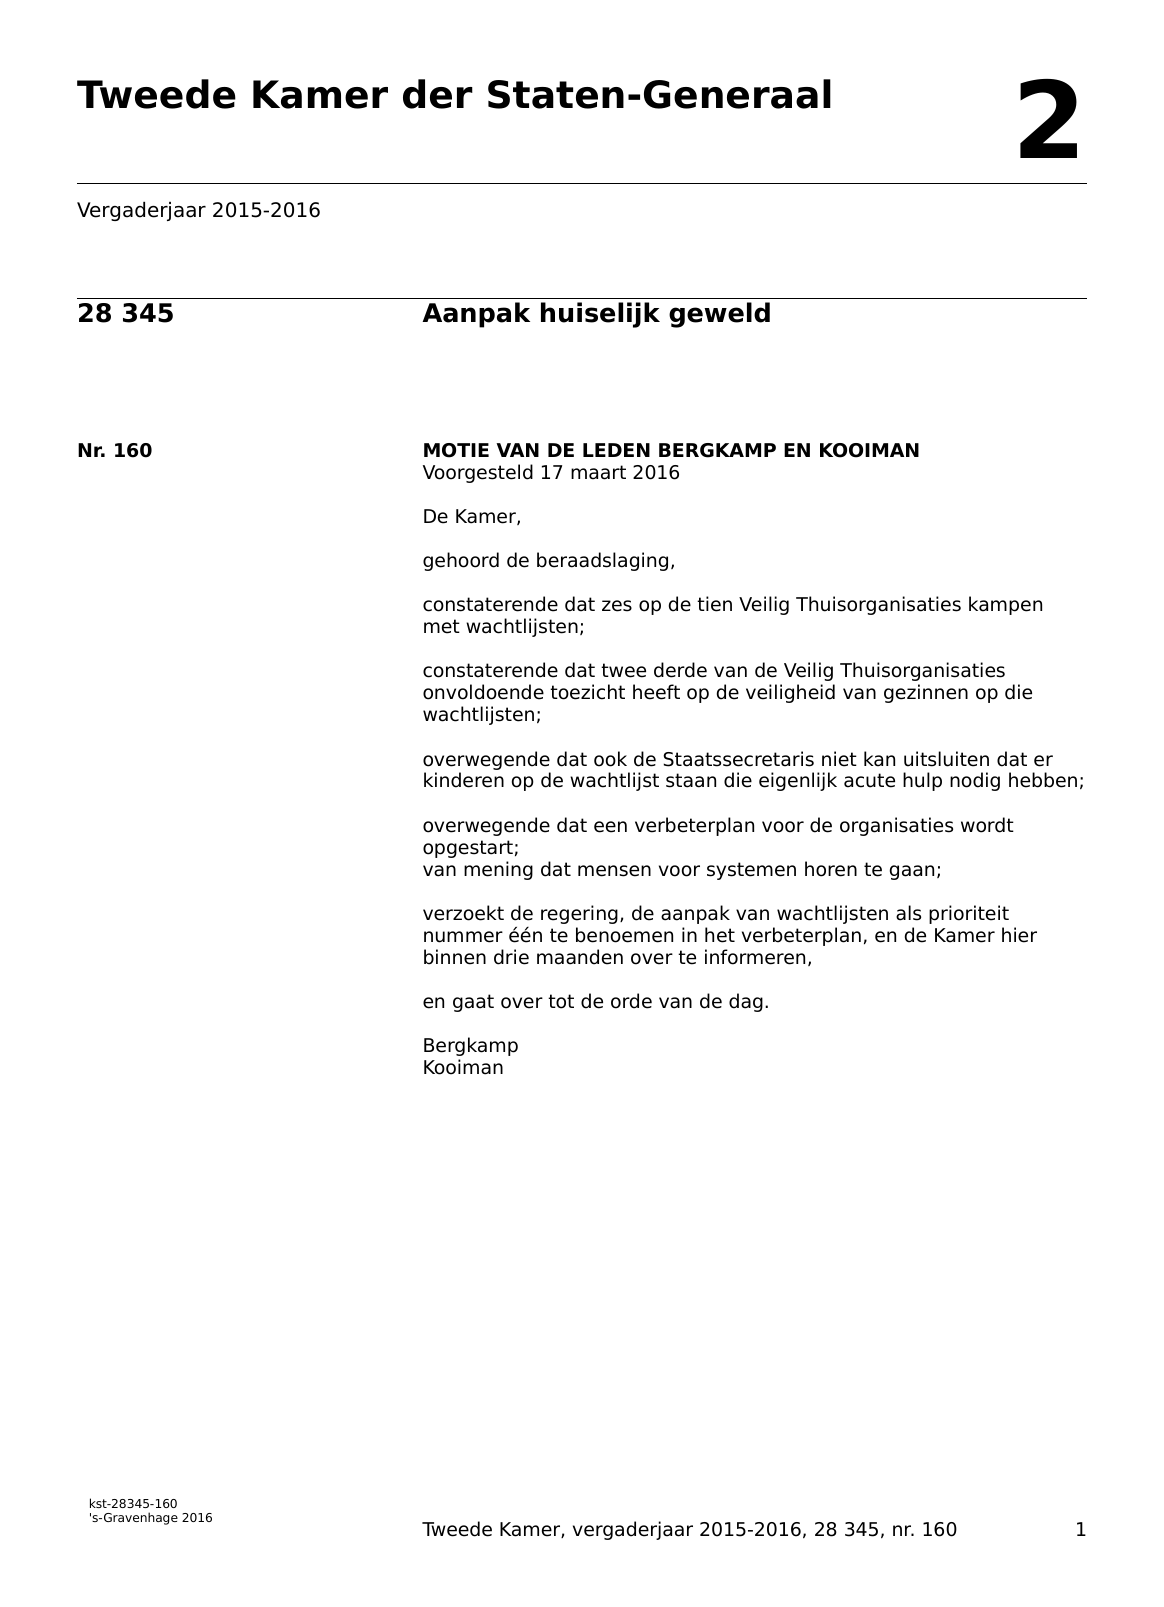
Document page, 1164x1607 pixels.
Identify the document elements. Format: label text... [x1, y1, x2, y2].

text constaterende dat zes op de tien Veilig Thuisorganisaties kampen met wachtlijsten; [422, 594, 1087, 638]
text van mening dat mensen voor systemen horen te gaan; [422, 858, 1087, 881]
table_header 2 [886, 59, 1087, 183]
table_cell Vergaderjaar 2015-2016 [77, 184, 1087, 298]
text 's-Gravenhage 2016 [88, 1511, 323, 1525]
text gehoord de beraadslaging, [422, 550, 1087, 572]
subtitle 28 345 Aanpak huiselijk geweld [77, 299, 1087, 329]
text en gaat over tot de orde van de dag. [422, 991, 1087, 1013]
text Voorgesteld 17 maart 2016 [422, 462, 1087, 484]
text overwegende dat een verbeterplan voor de organisaties wordt opgestart; [422, 814, 1087, 858]
text Kooiman [422, 1057, 1087, 1079]
text kst-28345-160 [88, 1497, 323, 1511]
text Bergkamp [422, 1035, 1087, 1057]
subtitle Nr. 160 MOTIE VAN DE LEDEN BERGKAMP EN KOOIMAN [77, 440, 1087, 462]
text overwegende dat ook de Staatssecretaris niet kan uitsluiten dat er kinderen op de wachtlijst staan die eigenlijk acute hulp nodig hebben; [422, 748, 1087, 792]
text De Kamer, [422, 506, 1087, 528]
table_header Tweede Kamer der Staten-Generaal [77, 59, 886, 183]
text constaterende dat twee derde van de Veilig Thuisorganisaties onvoldoende toezicht heeft op de veiligheid van gezinnen op die wachtlijsten; [422, 660, 1087, 726]
text verzoekt de regering, de aanpak van wachtlijsten als prioriteit nummer één te benoemen in het verbeterplan, en de Kamer hier binnen drie maanden over te informeren, [422, 903, 1087, 969]
